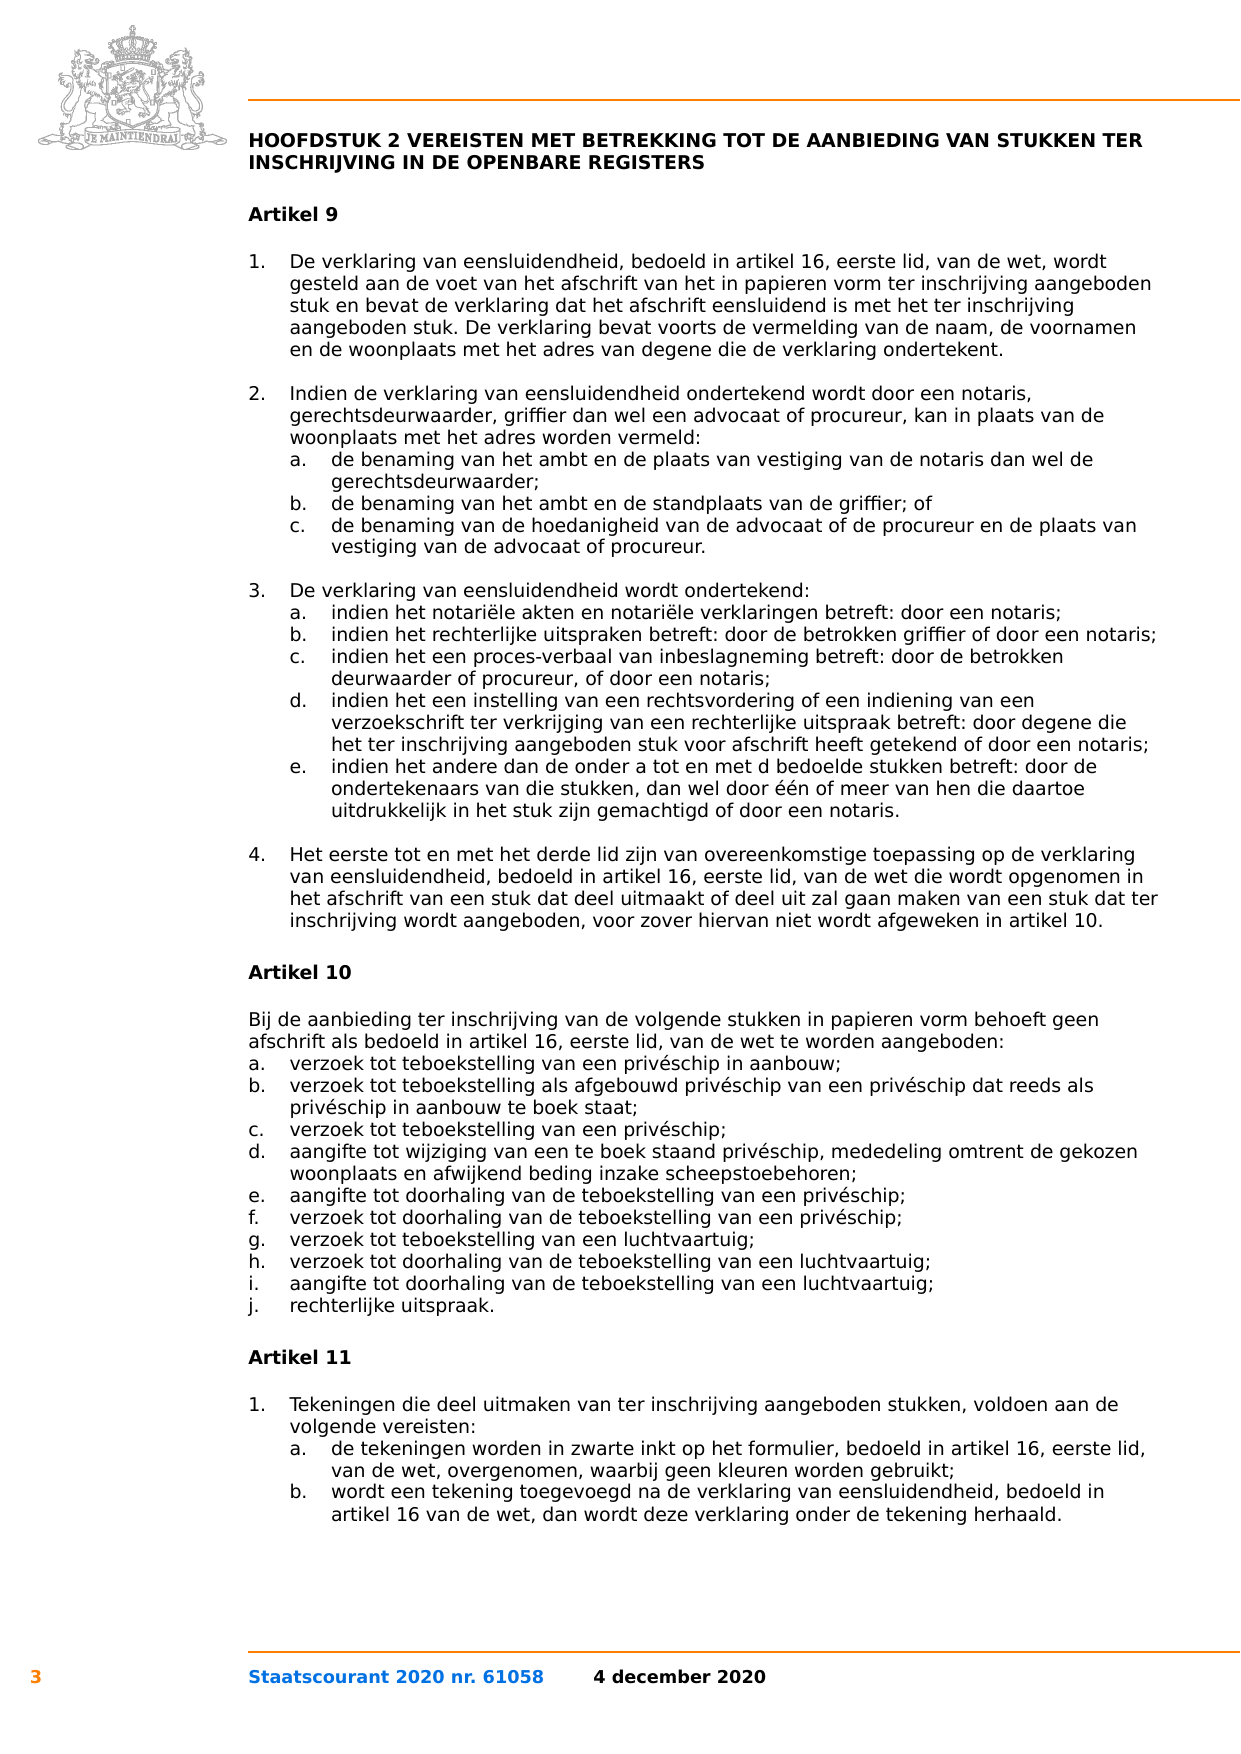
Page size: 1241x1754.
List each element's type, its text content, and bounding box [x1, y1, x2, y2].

text 4. Het eerste tot en met het derde lid zijn van overeenkomstige toepassing op de verklaring van eensluidendheid, bedoeld in artikel 16, eerste lid, van de wet die wordt opgenomen in het afschrift van een stuk dat deel uitmaakt of deel uit zal gaan maken van een stuk dat ter inschrijving wordt aangeboden, voor zover hiervan niet wordt afgeweken in artikel 10. [248, 844, 1163, 932]
subtitle HOOFDSTUK 2 VEREISTEN MET BETREKKING TOT DE AANBIEDING VAN STUKKEN TER INSCHRIJVING IN DE OPENBARE REGISTERS [248, 130, 1163, 174]
text a. de benaming van het ambt en de plaats van vestiging van de notaris dan wel de gerechtsdeurwaarder; [289, 448, 1163, 492]
picture [38, 25, 227, 150]
text e. indien het andere dan de onder a tot en met d bedoelde stukken betreft: door de ondertekenaars van die stukken, dan wel door één of meer van hen die daartoe uitdrukkelijk in het stuk zijn gemachtigd of door een notaris. [289, 756, 1163, 822]
text 1. De verklaring van eensluidendheid, bedoeld in artikel 16, eerste lid, van de wet, wordt gesteld aan de voet van het afschrift van het in papieren vorm ter inschrijving aangeboden stuk en bevat de verklaring dat het afschrift eensluidend is met het ter inschrijving aangeboden stuk. De verklaring bevat voorts de vermelding van de naam, de voornamen en de woonplaats met het adres van degene die de verklaring ondertekent. [248, 251, 1163, 361]
text d. indien het een instelling van een rechtsvordering of een indiening van een verzoekschrift ter verkrijging van een rechterlijke uitspraak betreft: door degene die het ter inschrijving aangeboden stuk voor afschrift heeft getekend of door een notaris; [289, 690, 1163, 756]
text f. verzoek tot doorhaling van de teboekstelling van een privéschip; [248, 1207, 1163, 1229]
text a. indien het notariële akten en notariële verklaringen betreft: door een notaris; [289, 602, 1163, 624]
subtitle Artikel 9 [248, 204, 1163, 226]
text a. de tekeningen worden in zwarte inkt op het formulier, bedoeld in artikel 16, eerste lid, van de wet, overgenomen, waarbij geen kleuren worden gebruikt; [289, 1437, 1163, 1481]
text g. verzoek tot teboekstelling van een luchtvaartuig; [248, 1229, 1163, 1251]
text 1. Tekeningen die deel uitmaken van ter inschrijving aangeboden stukken, voldoen aan de volgende vereisten: [248, 1393, 1163, 1437]
text i. aangifte tot doorhaling van de teboekstelling van een luchtvaartuig; [248, 1273, 1163, 1294]
text e. aangifte tot doorhaling van de teboekstelling van een privéschip; [248, 1185, 1163, 1207]
text b. indien het rechterlijke uitspraken betreft: door de betrokken griffier of door een notaris; [289, 624, 1163, 646]
subtitle Artikel 11 [248, 1347, 1163, 1368]
text 2. Indien de verklaring van eensluidendheid ondertekend wordt door een notaris, gerechtsdeurwaarder, griffier dan wel een advocaat of procureur, kan in plaats van de woonplaats met het adres worden vermeld: [248, 383, 1163, 448]
text b. verzoek tot teboekstelling als afgebouwd privéschip van een privéschip dat reeds als privéschip in aanbouw te boek staat; [248, 1075, 1163, 1119]
text a. verzoek tot teboekstelling van een privéschip in aanbouw; [248, 1053, 1163, 1075]
text d. aangifte tot wijziging van een te boek staand privéschip, mededeling omtrent de gekozen woonplaats en afwijkend beding inzake scheepstoebehoren; [248, 1141, 1163, 1185]
text Bij de aanbieding ter inschrijving van de volgende stukken in papieren vorm behoeft geen afschrift als bedoeld in artikel 16, eerste lid, van de wet te worden aangeboden: [248, 1009, 1163, 1053]
subtitle Artikel 10 [248, 962, 1163, 984]
text b. de benaming van het ambt en de standplaats van de griffier; of [289, 492, 1163, 514]
text h. verzoek tot doorhaling van de teboekstelling van een luchtvaartuig; [248, 1251, 1163, 1273]
text b. wordt een tekening toegevoegd na de verklaring van eensluidendheid, bedoeld in artikel 16 van de wet, dan wordt deze verklaring onder de tekening herhaald. [289, 1481, 1163, 1525]
text 3. De verklaring van eensluidendheid wordt ondertekend: [248, 580, 1163, 602]
text c. verzoek tot teboekstelling van een privéschip; [248, 1119, 1163, 1141]
text c. de benaming van de hoedanigheid van de advocaat of de procureur en de plaats van vestiging van de advocaat of procureur. [289, 514, 1163, 558]
text c. indien het een proces-verbaal van inbeslagneming betreft: door de betrokken deurwaarder of procureur, of door een notaris; [289, 646, 1163, 690]
text j. rechterlijke uitspraak. [248, 1294, 1163, 1317]
